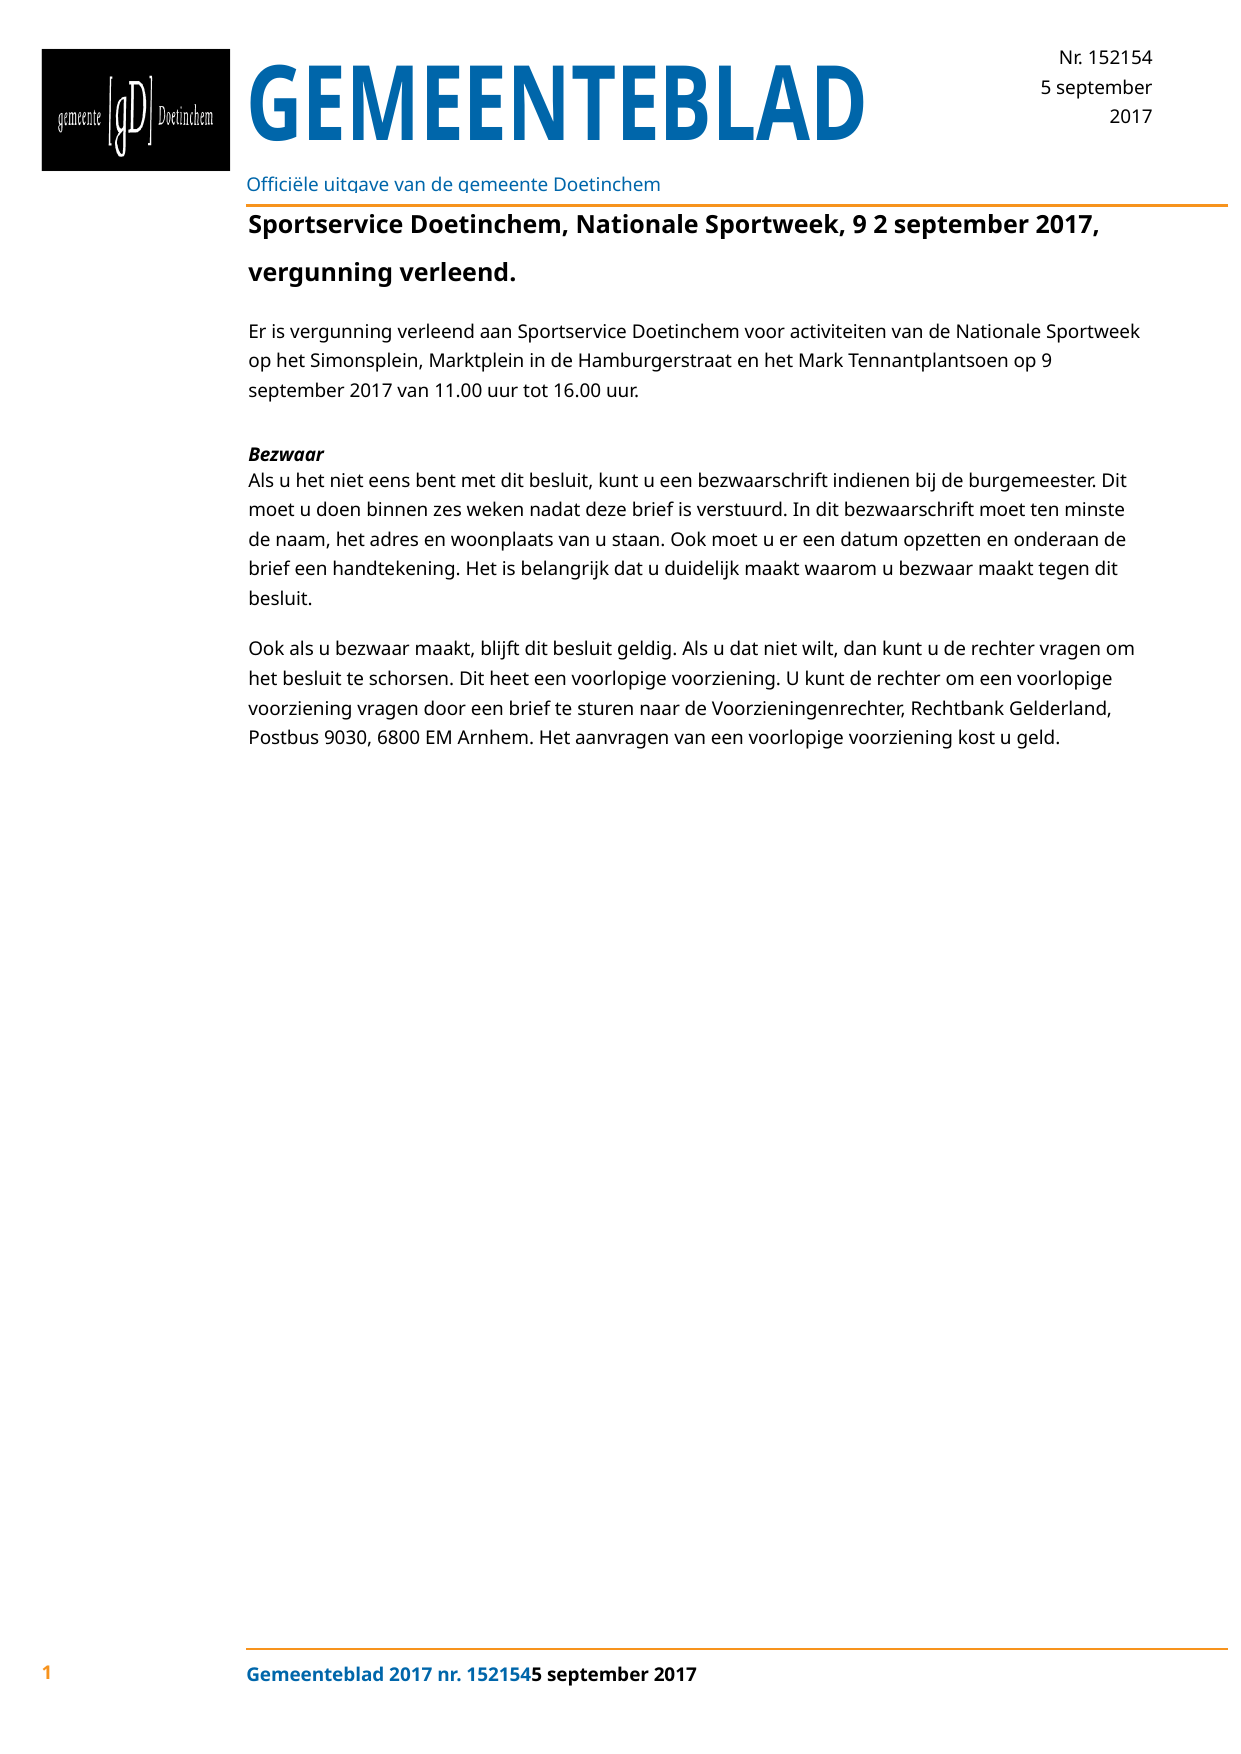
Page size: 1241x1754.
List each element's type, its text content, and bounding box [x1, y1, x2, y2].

picture [41, 47, 231, 172]
text Er is vergunning verleend aan Sportservice Doetinchem voor activiteiten van de Nationale Sportweek op het Simonsplein, Marktplein in de Hamburgerstraat en het Mark Tennantplantsoen op 9 september 2017 van 11.00 uur tot 16.00 uur. [248, 318, 1152, 403]
text Bezwaar [248, 441, 1152, 467]
text Sportservice Doetinchem, Nationale Sportweek, 9 2 september 2017, vergunning verleend. [248, 207, 1152, 288]
text Ook als u bezwaar maakt, blijft dit besluit geldig. Als u dat niet wilt, dan kunt u de rechter vragen om het besluit te schorsen. Dit heet een voorlopige voorziening. U kunt de rechter om een voorlopige voorziening vragen door een brief te sturen naar de Voorzieningenrechter, Rechtbank Gelderland, Postbus 9030, 6800 EM Arnhem. Het aanvragen van een voorlopige voorziening kost u geld. [248, 636, 1152, 750]
text Als u het niet eens bent met dit besluit, kunt u een bezwaarschrift indienen bij de burgemeester. Dit moet u doen binnen zes weken nadat deze brief is verstuurd. In dit bezwaarschrift moet ten minste de naam, het adres en woonplaats van u staan. Ook moet u er een datum opzetten en onderaan de brief een handtekening. Het is belangrijk dat u duidelijk maakt waarom u bezwaar maakt tegen dit besluit. [248, 467, 1152, 611]
